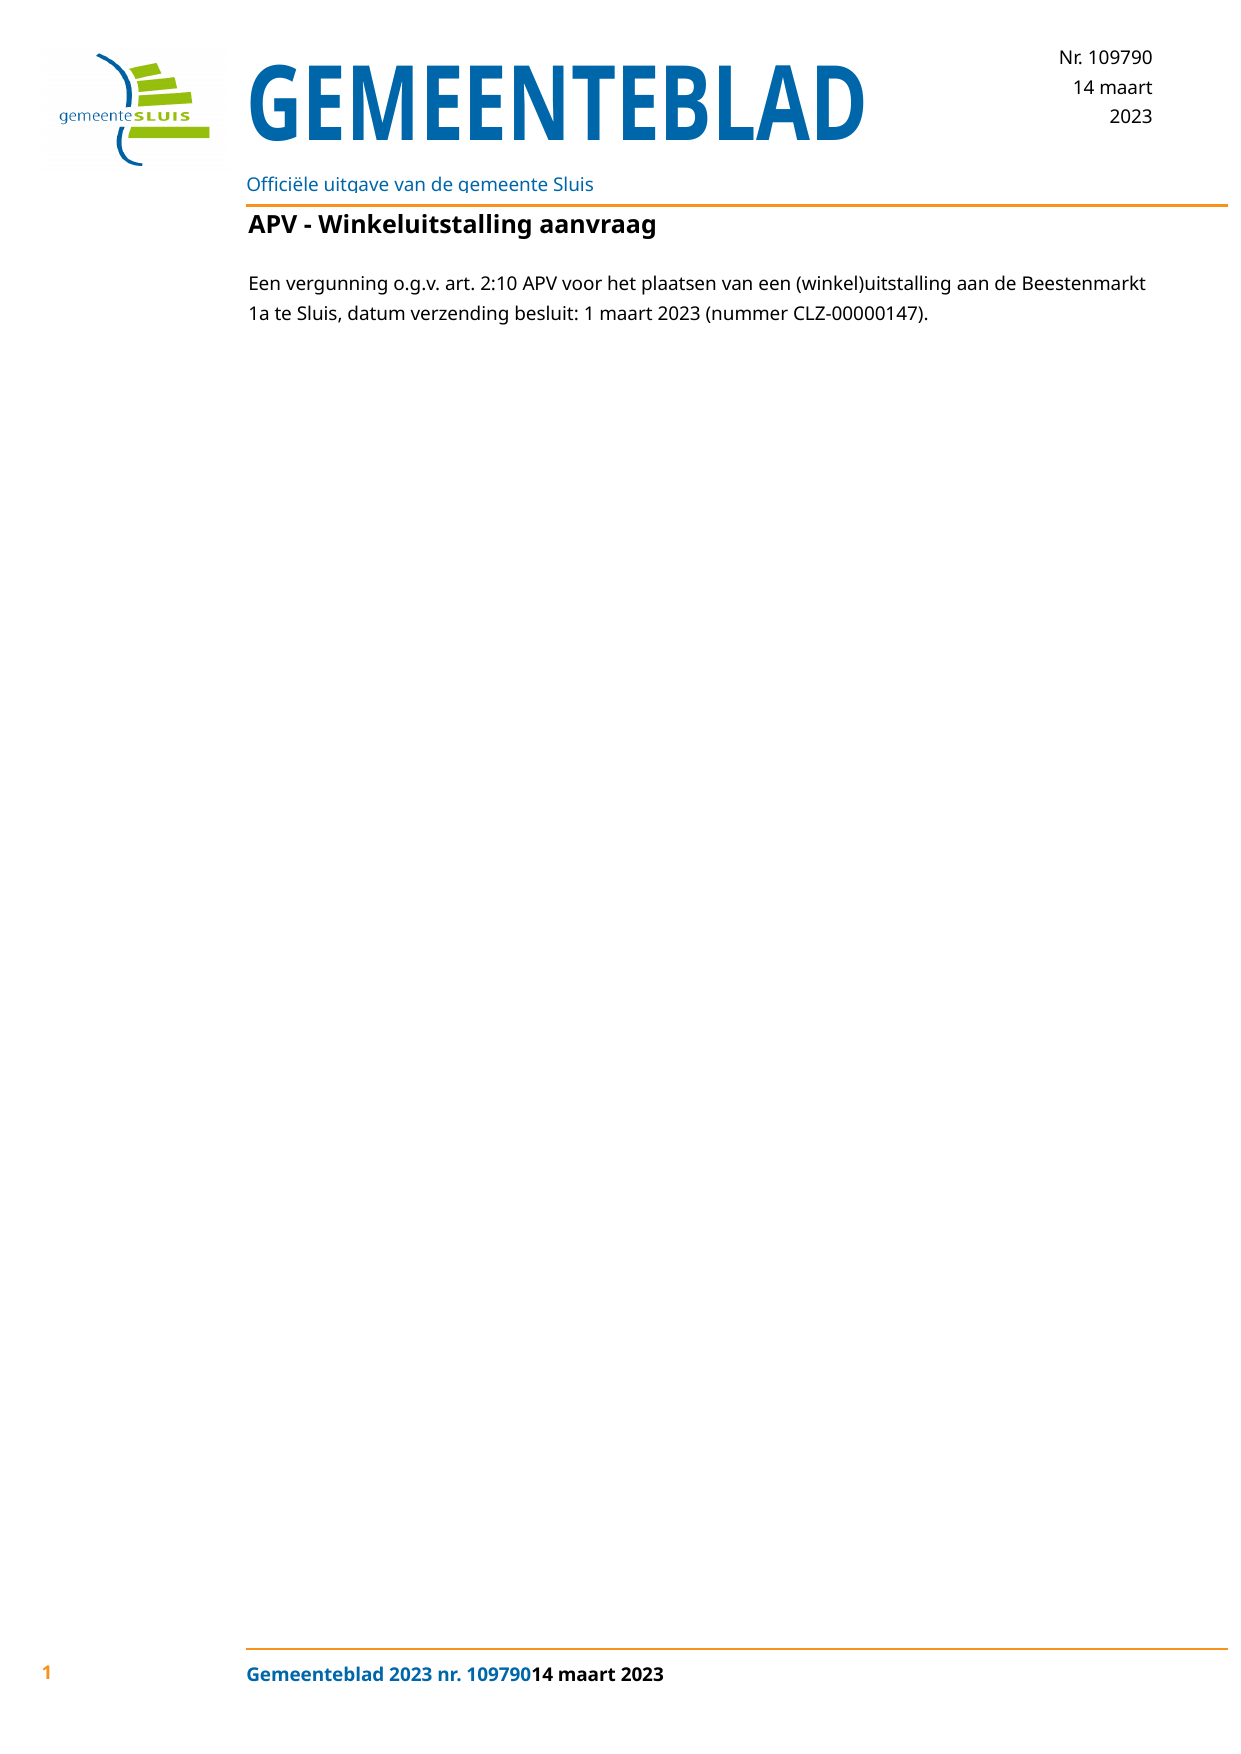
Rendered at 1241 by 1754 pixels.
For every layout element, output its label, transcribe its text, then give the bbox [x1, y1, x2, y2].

text APV - Winkeluitstalling aanvraag [248, 207, 1152, 241]
text Een vergunning o.g.v. art. 2:10 APV voor het plaatsen van een (winkel)uitstalling aan de Beestenmarkt 1a te Sluis, datum verzending besluit: 1 maart 2023 (nummer CLZ-00000147). [248, 270, 1152, 326]
picture [41, 47, 231, 172]
